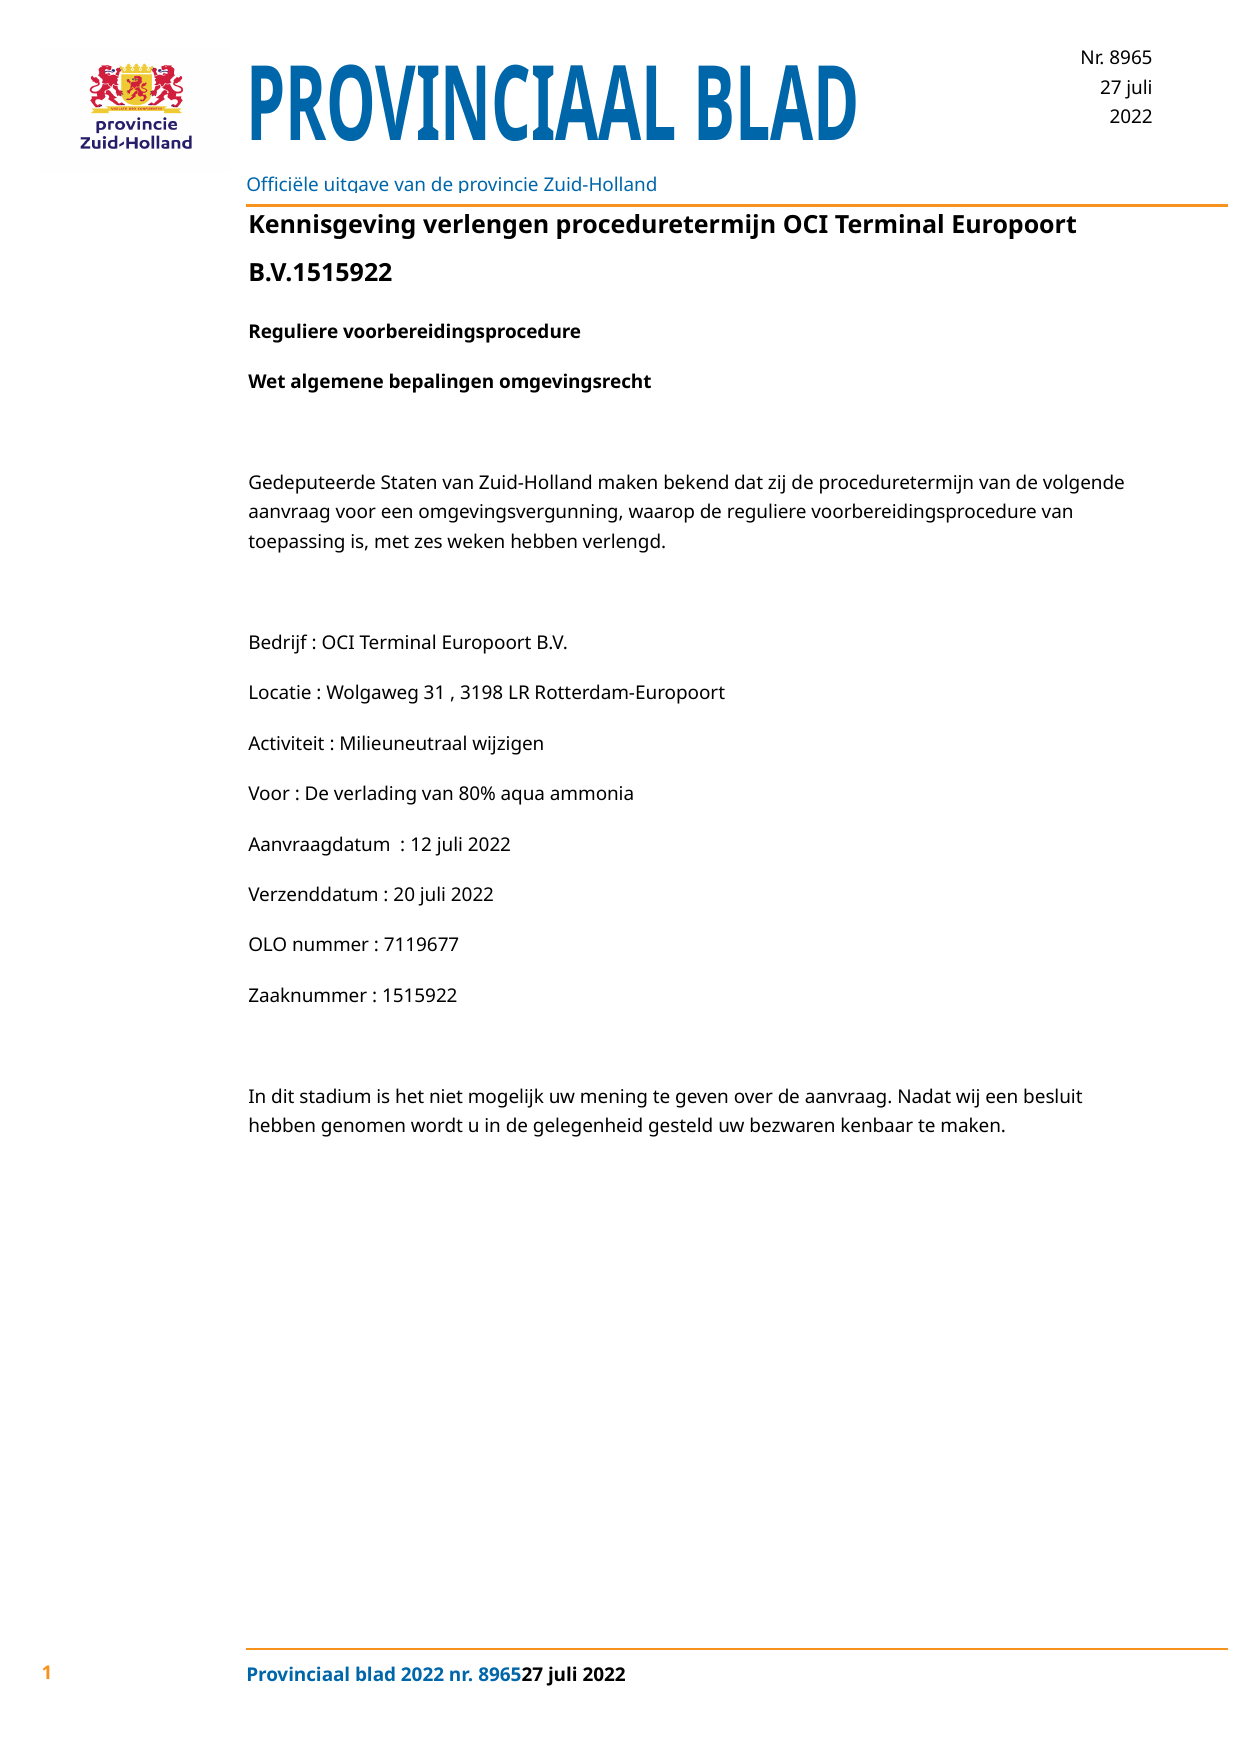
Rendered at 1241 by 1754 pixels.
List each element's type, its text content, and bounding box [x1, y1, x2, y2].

text Locatie : Wolgaweg 31 , 3198 LR Rotterdam-Europoort [248, 679, 1152, 705]
text OLO nummer : 7119677 [248, 932, 1152, 957]
text Bedrijf : OCI Terminal Europoort B.V. [248, 629, 1152, 655]
text Aanvraagdatum : 12 juli 2022 [248, 831, 1152, 857]
text Voor : De verlading van 80% aqua ammonia [248, 780, 1152, 806]
text Gedeputeerde Staten van Zuid-Holland maken bekend dat zij de proceduretermijn van de volgende aanvraag voor een omgevingsvergunning, waarop de reguliere voorbereidingsprocedure van toepassing is, met zes weken hebben verlengd. [248, 469, 1152, 554]
text Reguliere voorbereidingsprocedure [248, 318, 1152, 344]
text Verzenddatum : 20 juli 2022 [248, 881, 1152, 907]
text Kennisgeving verlengen proceduretermijn OCI Terminal Europoort B.V.1515922 [248, 207, 1152, 288]
picture [41, 47, 231, 172]
text Activiteit : Milieuneutraal wijzigen [248, 730, 1152, 756]
text In dit stadium is het niet mogelijk uw mening te geven over de aanvraag. Nadat wij een besluit hebben genomen wordt u in de gelegenheid gesteld uw bezwaren kenbaar te maken. [248, 1083, 1152, 1138]
text Zaaknummer : 1515922 [248, 982, 1152, 1008]
text Wet algemene bepalingen omgevingsrecht [248, 368, 1152, 394]
